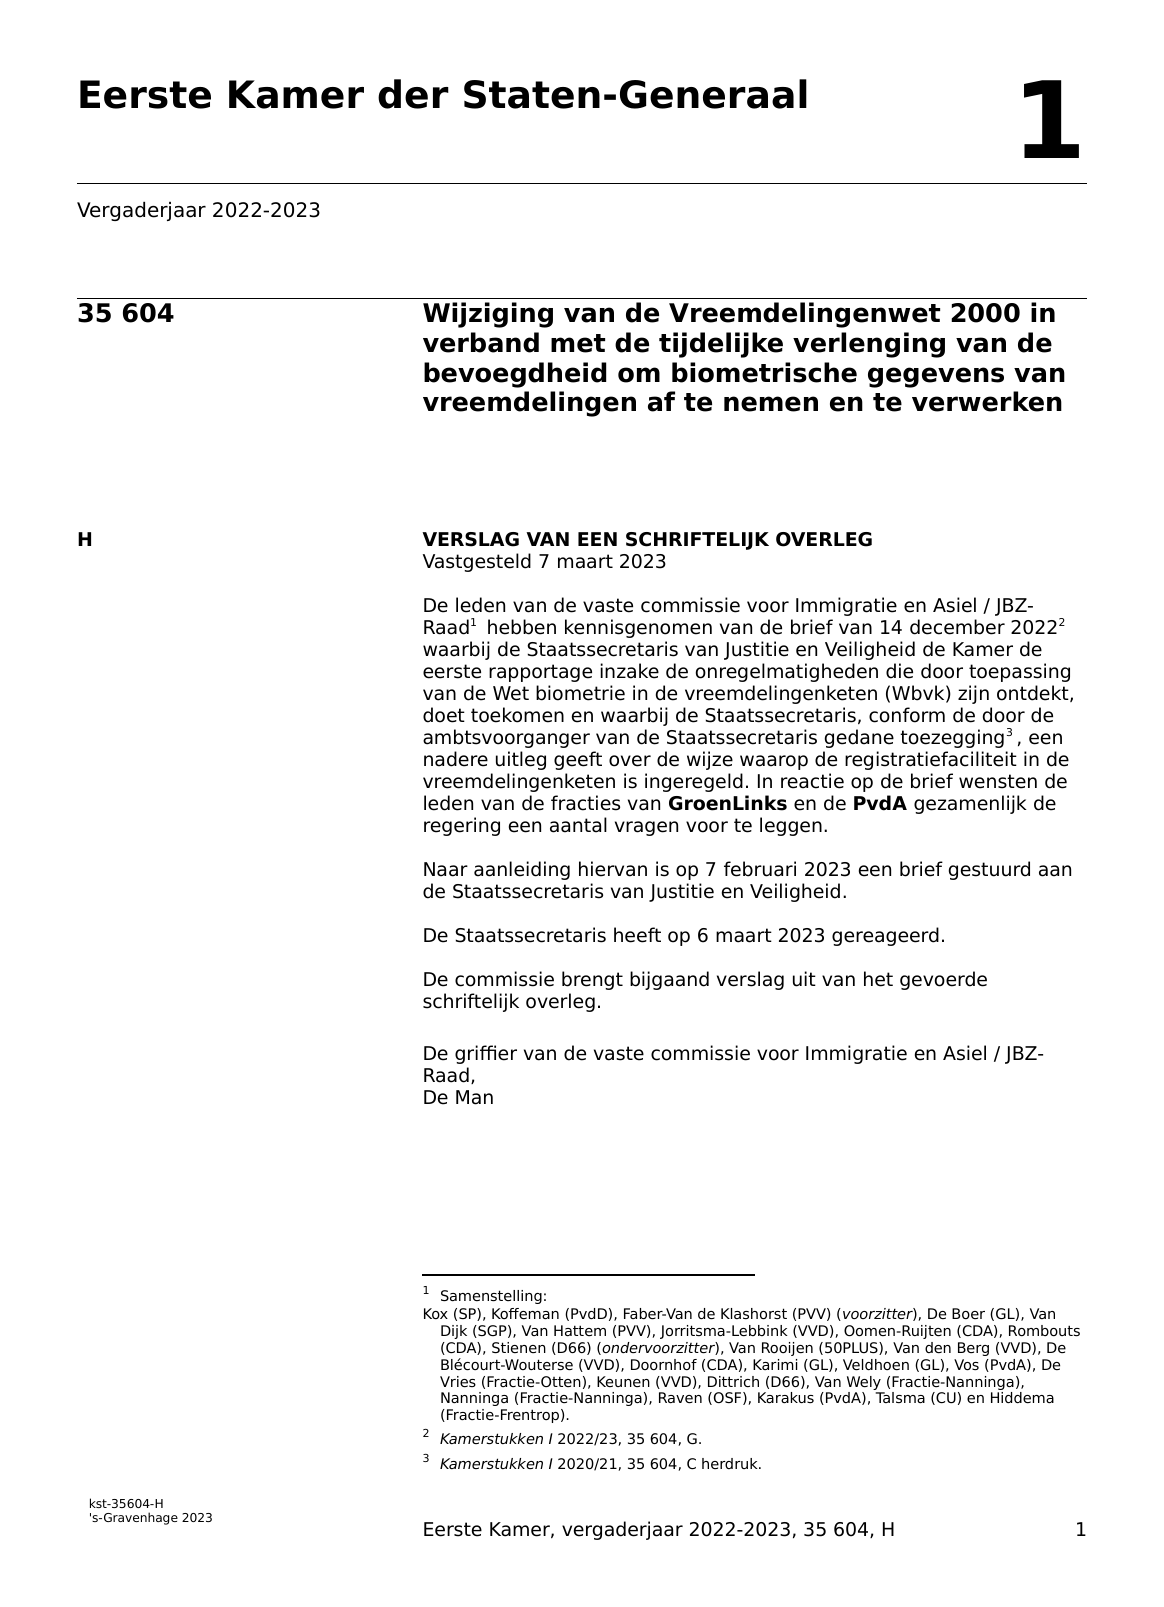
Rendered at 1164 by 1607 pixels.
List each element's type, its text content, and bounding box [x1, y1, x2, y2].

table_header 1 [886, 59, 1087, 183]
table_cell Vergaderjaar 2022-2023 [77, 184, 1087, 298]
text Kamerstukken I 2020/21, 35 604, C herdruk. [422, 1452, 1087, 1474]
text Kamerstukken I 2022/23, 35 604, G. [422, 1427, 1087, 1449]
text De leden van de vaste commissie voor Immigratie en Asiel / JBZ-Raad hebben kennisgenomen van de brief van 14 december 2022 waarbij de Staatssecretaris van Justitie en Veiligheid de Kamer de eerste rapportage inzake de onregelmatigheden die door toepassing van de Wet biometrie in de vreemdelingenketen (Wbvk) zijn ontdekt, doet toekomen en waarbij de Staatssecretaris, conform de door de ambtsvoorganger van de Staatssecretaris gedane toezegging, een nadere uitleg geeft over de wijze waarop de registratiefaciliteit in de vreemdelingenketen is ingeregeld. In reactie op de brief wensten de leden van de fracties van GroenLinks en de PvdA gezamenlijk de regering een aantal vragen voor te leggen. [422, 595, 1087, 837]
subtitle 35 604 Wijziging van de Vreemdelingenwet 2000 in verband met de tijdelijke verlenging van de bevoegdheid om biometrische gegevens van vreemdelingen af te nemen en te verwerken [77, 299, 1087, 418]
text kst-35604-H [88, 1497, 323, 1511]
subtitle H VERSLAG VAN EEN SCHRIFTELIJK OVERLEG [77, 529, 1087, 551]
text Naar aanleiding hiervan is op 7 februari 2023 een brief gestuurd aan de Staatssecretaris van Justitie en Veiligheid. [422, 859, 1087, 903]
text De griffier van de vaste commissie voor Immigratie en Asiel / JBZ-Raad, De Man [422, 1043, 1087, 1109]
text Vastgesteld 7 maart 2023 [422, 551, 1087, 573]
text Kox (SP), Koffeman (PvdD), Faber-Van de Klashorst (PVV) (voorzitter), De Boer (GL), Van Dijk (SGP), Van Hattem (PVV), Jorritsma-Lebbink (VVD), Oomen-Ruijten (CDA), Rombouts (CDA), Stienen (D66) (ondervoorzitter), Van Rooijen (50PLUS), Van den Berg (VVD), De Blécourt-Wouterse (VVD), Doornhof (CDA), Karimi (GL), Veldhoen (GL), Vos (PvdA), De Vries (Fractie-Otten), Keunen (VVD), Dittrich (D66), Van Wely (Fractie-Nanninga), Nanninga (Fractie-Nanninga), Raven (OSF), Karakus (PvdA), Talsma (CU) en Hiddema (Fractie-Frentrop). [422, 1306, 1087, 1424]
text Samenstelling: [422, 1284, 1087, 1306]
text De Staatssecretaris heeft op 6 maart 2023 gereageerd. [422, 925, 1087, 947]
text De commissie brengt bijgaand verslag uit van het gevoerde schriftelijk overleg. [422, 969, 1087, 1013]
text 's-Gravenhage 2023 [88, 1511, 323, 1525]
table_header Eerste Kamer der Staten-Generaal [77, 59, 886, 183]
